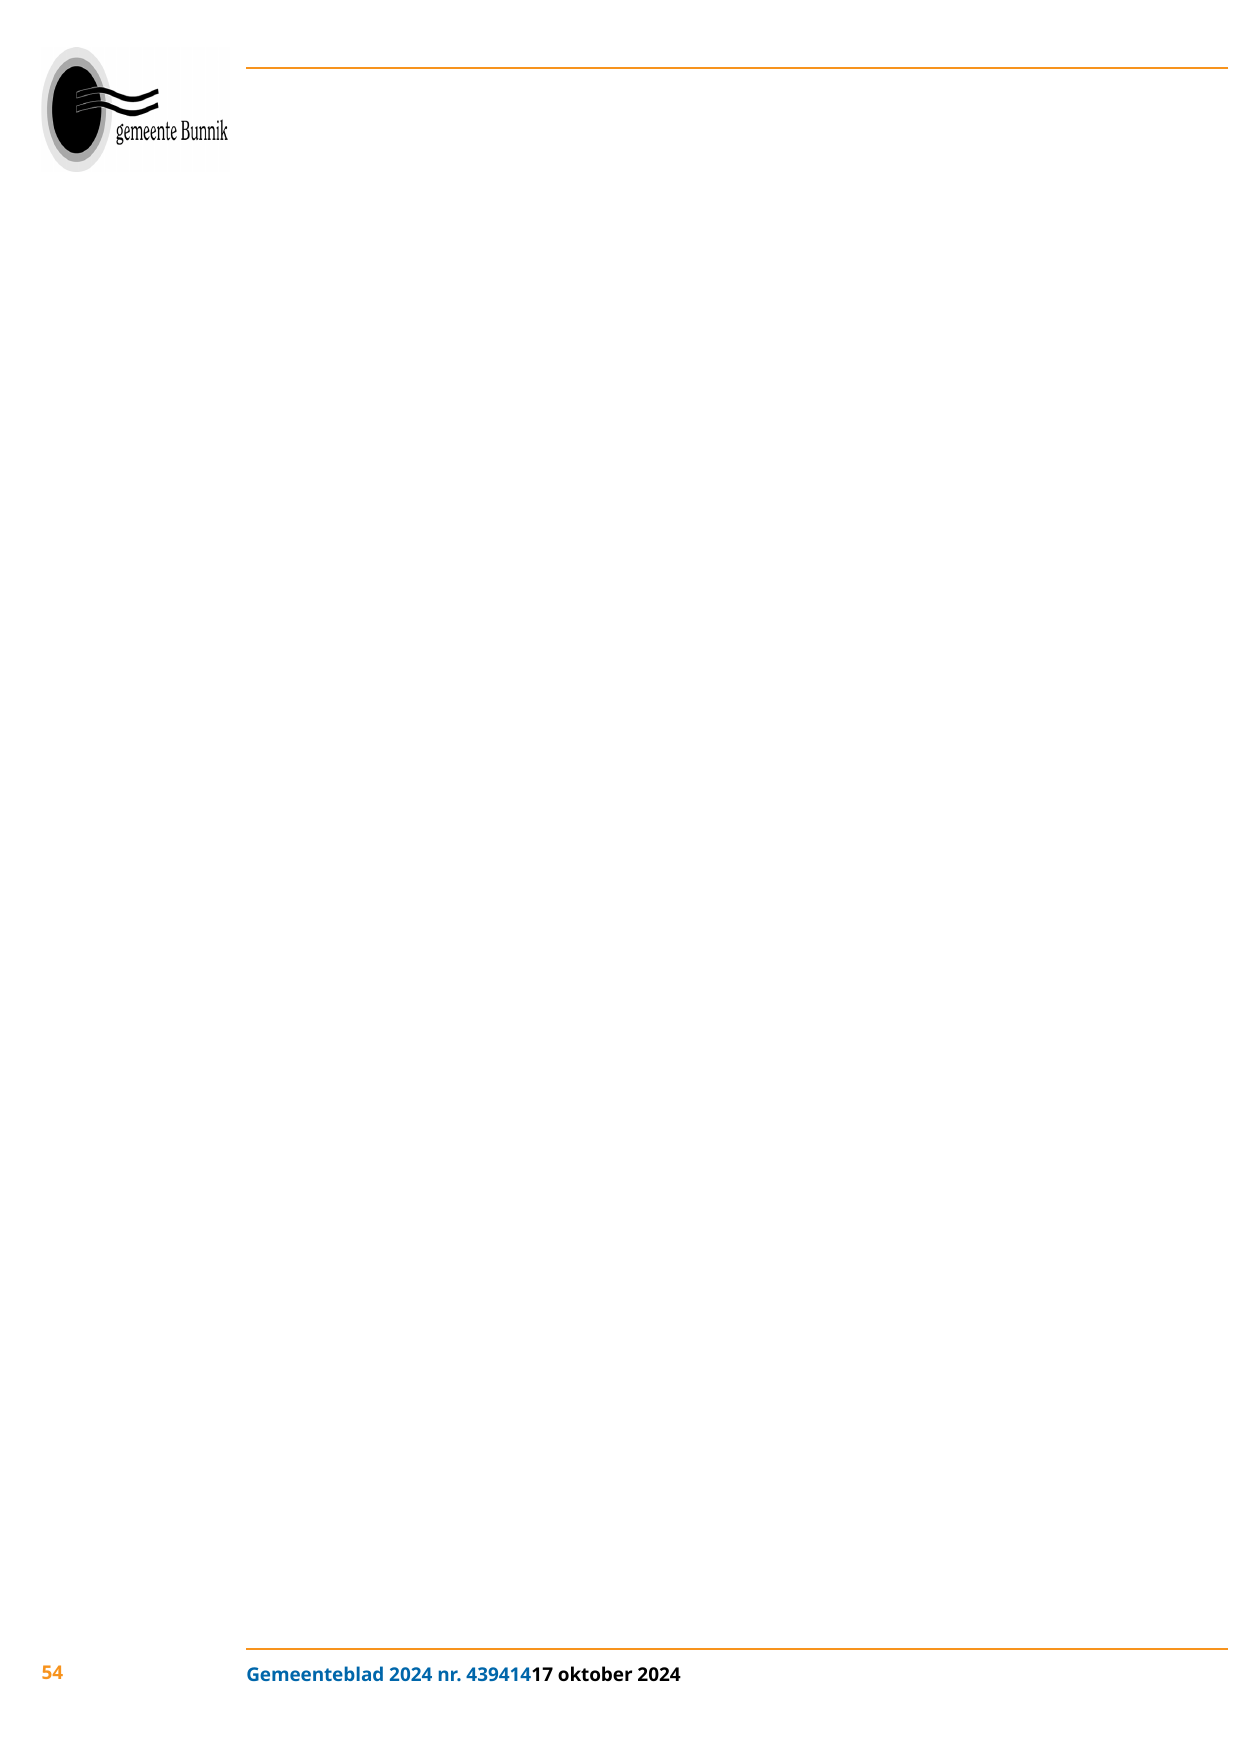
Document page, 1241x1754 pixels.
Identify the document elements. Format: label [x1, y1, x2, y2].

picture [41, 47, 231, 172]
